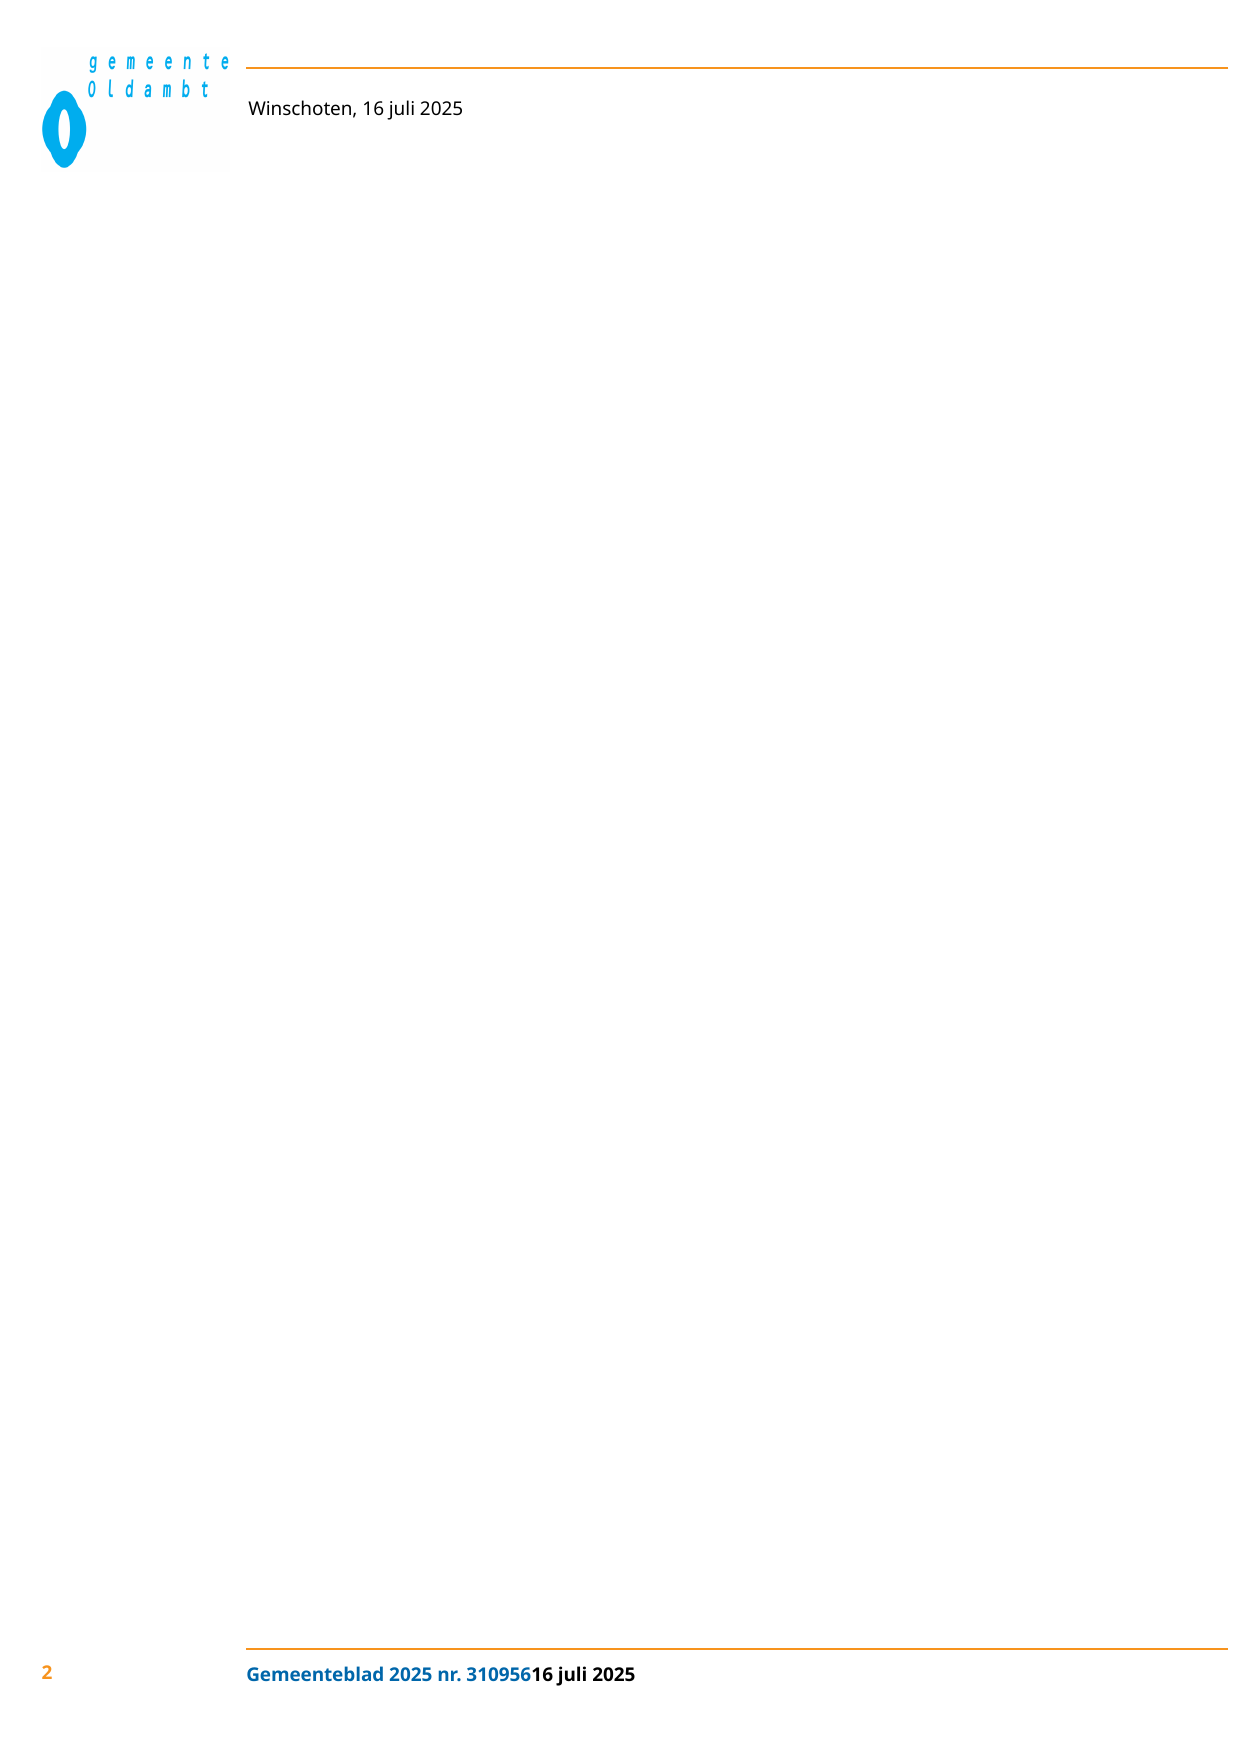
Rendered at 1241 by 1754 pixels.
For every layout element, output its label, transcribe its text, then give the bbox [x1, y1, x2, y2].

text Winschoten, 16 juli 2025 [248, 95, 1152, 121]
picture [41, 47, 231, 172]
